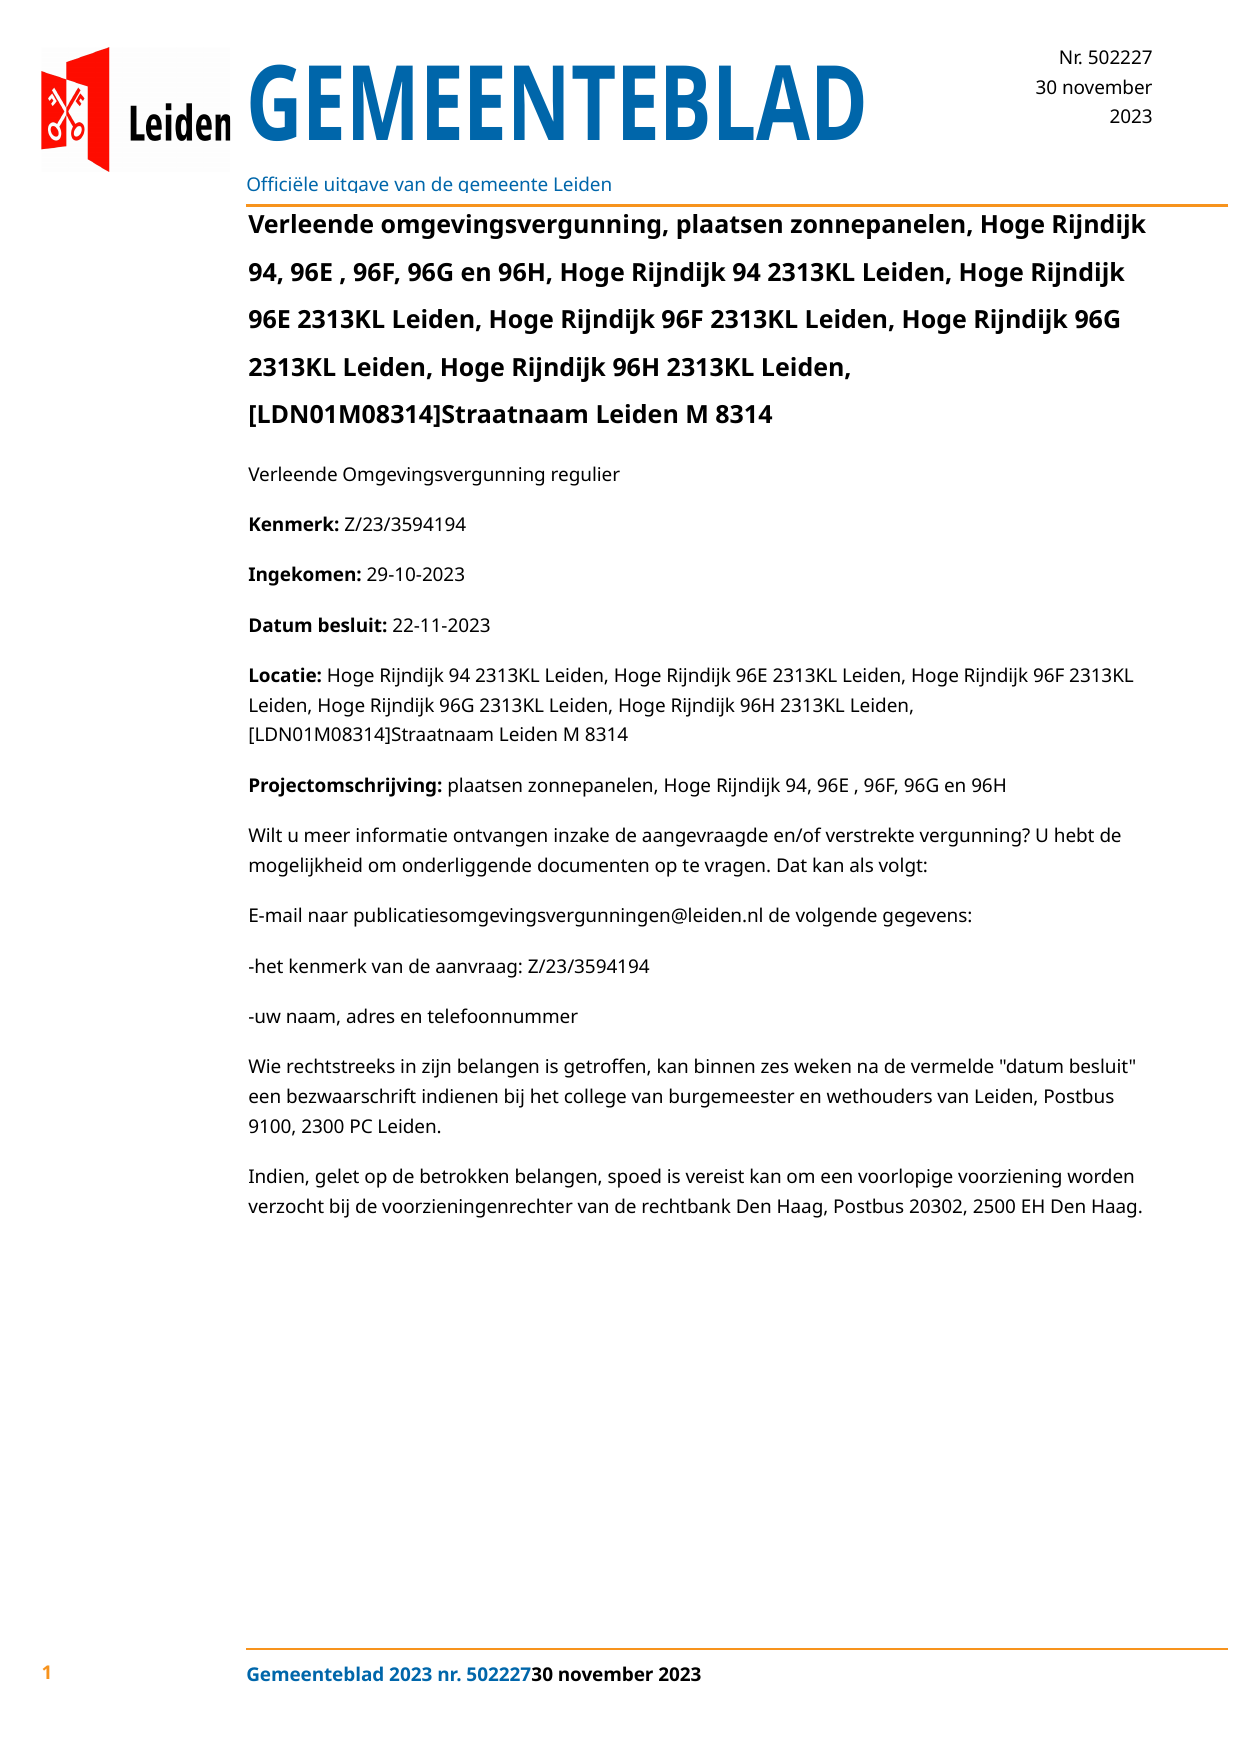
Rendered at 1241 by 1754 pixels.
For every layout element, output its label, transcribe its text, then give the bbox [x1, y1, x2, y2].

text -het kenmerk van de aanvraag: Z/23/3594194 [248, 953, 1152, 978]
text Wilt u meer informatie ontvangen inzake de aangevraagde en/of verstrekte vergunning? U hebt de mogelijkheid om onderliggende documenten op te vragen. Dat kan als volgt: [248, 822, 1152, 878]
text Projectomschrijving: plaatsen zonnepanelen, Hoge Rijndijk 94, 96E , 96F, 96G en 96H [248, 772, 1152, 798]
text Locatie: Hoge Rijndijk 94 2313KL Leiden, Hoge Rijndijk 96E 2313KL Leiden, Hoge Rijndijk 96F 2313KL Leiden, Hoge Rijndijk 96G 2313KL Leiden, Hoge Rijndijk 96H 2313KL Leiden, [LDN01M08314]Straatnaam Leiden M 8314 [248, 662, 1152, 747]
text Indien, gelet op de betrokken belangen, spoed is vereist kan om een voorlopige voorziening worden verzocht bij de voorzieningenrechter van de rechtbank Den Haag, Postbus 20302, 2500 EH Den Haag. [248, 1163, 1152, 1218]
text Datum besluit: 22-11-2023 [248, 612, 1152, 638]
text Ingekomen: 29-10-2023 [248, 562, 1152, 587]
text E-mail naar publicatiesomgevingsvergunningen@leiden.nl de volgende gegevens: [248, 902, 1152, 928]
text -uw naam, adres en telefoonnummer [248, 1003, 1152, 1029]
text Verleende Omgevingsvergunning regulier [248, 461, 1152, 486]
text Kenmerk: Z/23/3594194 [248, 511, 1152, 537]
text Verleende omgevingsvergunning, plaatsen zonnepanelen, Hoge Rijndijk 94, 96E , 96F, 96G en 96H, Hoge Rijndijk 94 2313KL Leiden, Hoge Rijndijk 96E 2313KL Leiden, Hoge Rijndijk 96F 2313KL Leiden, Hoge Rijndijk 96G 2313KL Leiden, Hoge Rijndijk 96H 2313KL Leiden, [LDN01M08314]Straatnaam Leiden M 8314 [248, 207, 1152, 431]
picture [41, 47, 231, 172]
text Wie rechtstreeks in zijn belangen is getroffen, kan binnen zes weken na de vermelde "datum besluit" een bezwaarschrift indienen bij het college van burgemeester en wethouders van Leiden, Postbus 9100, 2300 PC Leiden. [248, 1054, 1152, 1138]
